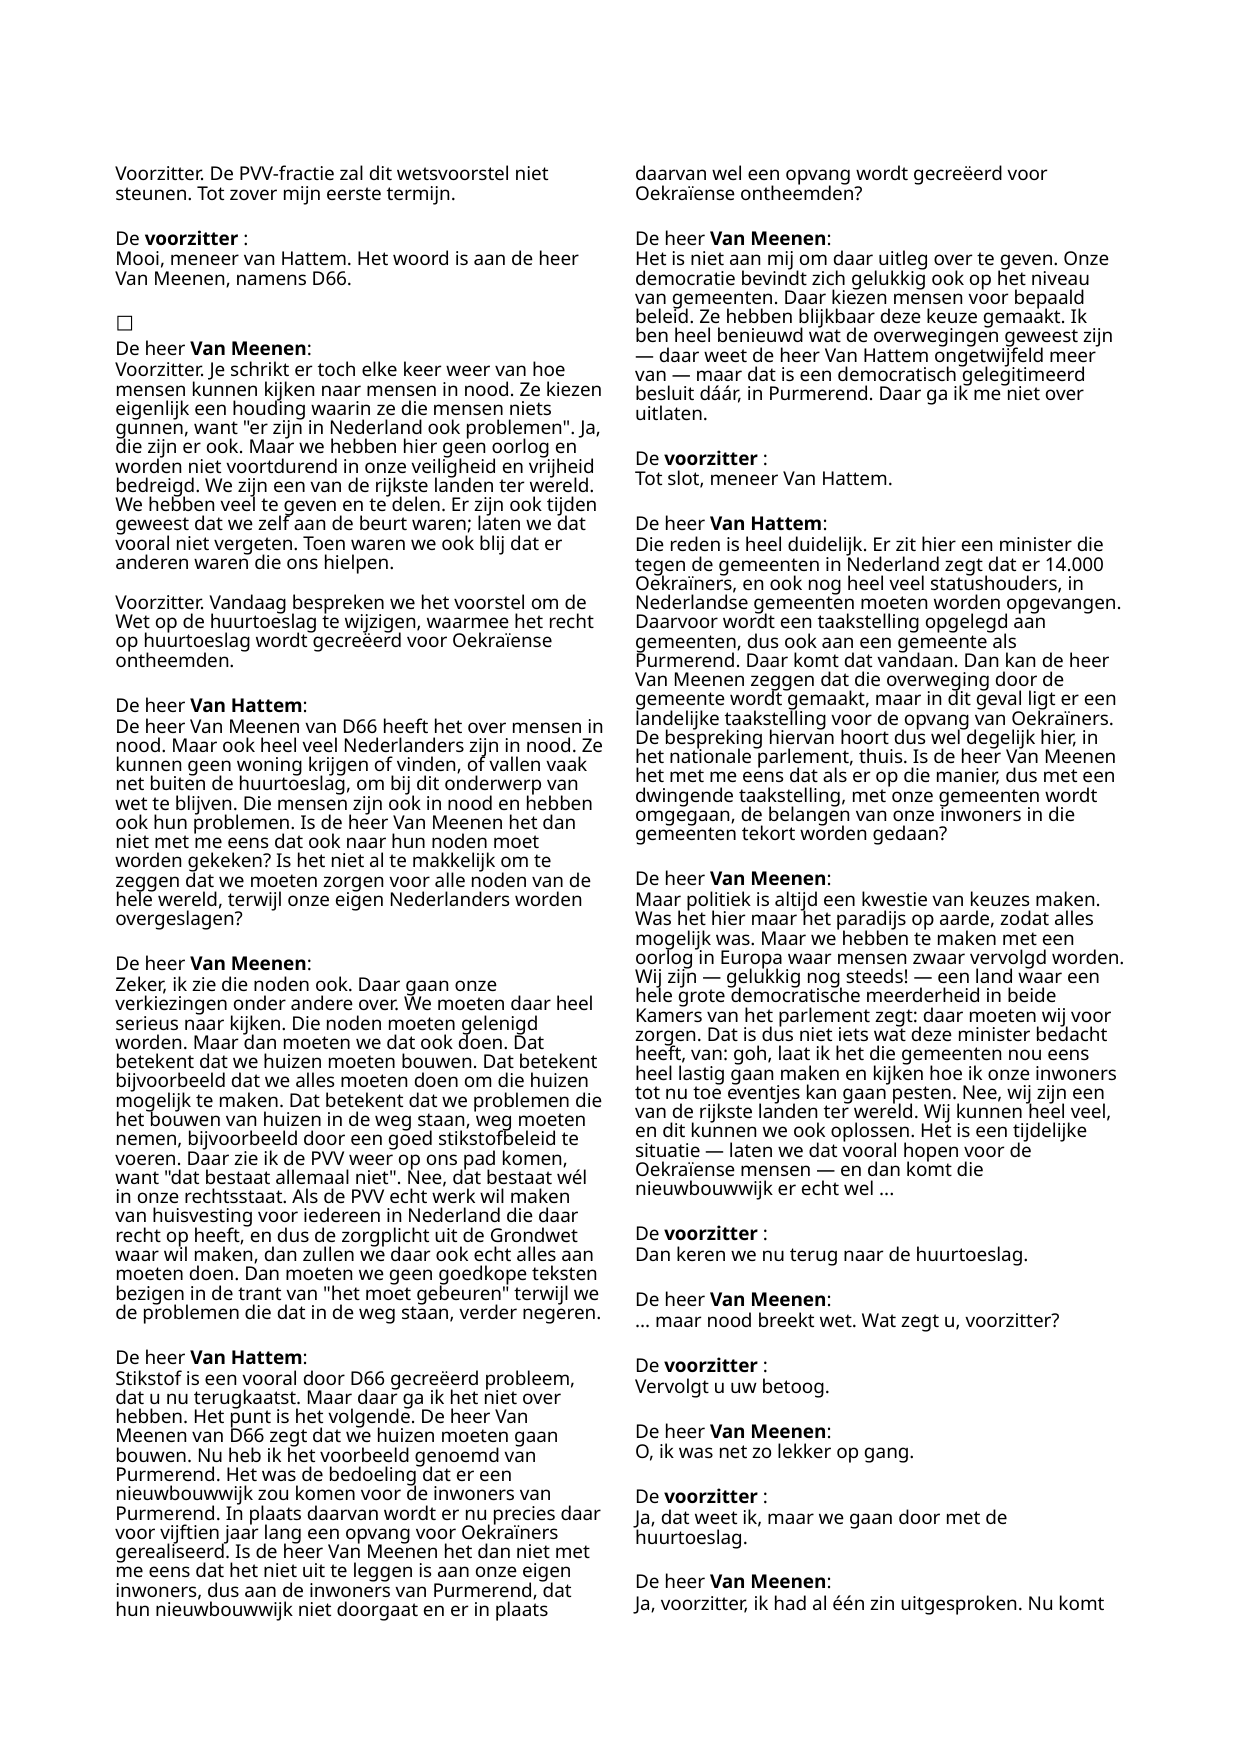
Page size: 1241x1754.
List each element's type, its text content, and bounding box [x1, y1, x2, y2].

text Maar politiek is altijd een kwestie van keuzes maken. Was het hier maar het paradijs op aarde, zodat alles mogelijk was. Maar we hebben te maken met een oorlog in Europa waar mensen zwaar vervolgd worden. Wij zijn — gelukkig nog steeds! — een land waar een hele grote democratische meerderheid in beide Kamers van het parlement zegt: daar moeten wij voor zorgen. Dat is dus niet iets wat deze minister bedacht heeft, van: goh, laat ik het die gemeenten nou eens heel lastig gaan maken en kijken hoe ik onze inwoners tot nu toe eventjes kan gaan pesten. Nee, wij zijn een van de rijkste landen ter wereld. Wij kunnen heel veel, en dit kunnen we ook oplossen. Het is een tijdelijke situatie — laten we dat vooral hopen voor de Oekraïense mensen — en dan komt die nieuwbouwwijk er echt wel ... [635, 891, 1125, 1199]
text Het is niet aan mij om daar uitleg over te geven. Onze democratie bevindt zich gelukkig ook op het niveau van gemeenten. Daar kiezen mensen voor bepaald beleid. Ze hebben blijkbaar deze keuze gemaakt. Ik ben heel benieuwd wat de overwegingen geweest zijn — daar weet de heer Van Hattem ongetwijfeld meer van — maar dat is een democratisch gelegitimeerd besluit dáár, in Purmerend. Daar ga ik me niet over uitlaten. [635, 250, 1125, 424]
text De heer Van Meenen: [635, 225, 1125, 250]
text daarvan wel een opvang wordt gecreëerd voor Oekraïense ontheemden? [635, 165, 1125, 204]
text De heer Van Meenen: [635, 865, 1125, 891]
text O, ik was net zo lekker op gang. [635, 1443, 1125, 1463]
text De heer Van Hattem: [115, 692, 605, 718]
text De heer Van Meenen: [635, 1418, 1125, 1443]
text De heer Van Hattem: [635, 511, 1125, 536]
text De voorzitter : [635, 1220, 1125, 1246]
text De heer Van Meenen van D66 heeft het over mensen in nood. Maar ook heel veel Nederlanders zijn in nood. Ze kunnen geen woning krijgen of vinden, of vallen vaak net buiten de huurtoeslag, om bij dit onderwerp van wet te blijven. Die mensen zijn ook in nood en hebben ook hun problemen. Is de heer Van Meenen het dan niet met me eens dat ook naar hun noden moet worden gekeken? Is het niet al te makkelijk om te zeggen dat we moeten zorgen voor alle noden van de hele wereld, terwijl onze eigen Nederlanders worden overgeslagen? [115, 718, 605, 929]
text De heer Van Meenen: [115, 950, 605, 976]
text Zeker, ik zie die noden ook. Daar gaan onze verkiezingen onder andere over. We moeten daar heel serieus naar kijken. Die noden moeten gelenigd worden. Maar dan moeten we dat ook doen. Dat betekent dat we huizen moeten bouwen. Dat betekent bijvoorbeeld dat we alles moeten doen om die huizen mogelijk te maken. Dat betekent dat we problemen die het bouwen van huizen in de weg staan, weg moeten nemen, bijvoorbeeld door een goed stikstofbeleid te voeren. Daar zie ik de PVV weer op ons pad komen, want "dat bestaat allemaal niet". Nee, dat bestaat wél in onze rechtsstaat. Als de PVV echt werk wil maken van huisvesting voor iedereen in Nederland die daar recht op heeft, en dus de zorgplicht uit de Grondwet waar wil maken, dan zullen we daar ook echt alles aan moeten doen. Dan moeten we geen goedkope teksten bezigen in de trant van "het moet gebeuren" terwijl we de problemen die dat in de weg staan, verder negeren. [115, 976, 605, 1323]
text Dan keren we nu terug naar de huurtoeslag. [635, 1246, 1125, 1265]
text Stikstof is een vooral door D66 gecreëerd probleem, dat u nu terugkaatst. Maar daar ga ik het niet over hebben. Het punt is het volgende. De heer Van Meenen van D66 zegt dat we huizen moeten gaan bouwen. Nu heb ik het voorbeeld genoemd van Purmerend. Het was de bedoeling dat er een nieuwbouwwijk zou komen voor de inwoners van Purmerend. In plaats daarvan wordt er nu precies daar voor vijftien jaar lang een opvang voor Oekraïners gerealiseerd. Is de heer Van Meenen het dan niet met me eens dat het niet uit te leggen is aan onze eigen inwoners, dus aan de inwoners van Purmerend, dat hun nieuwbouwwijk niet doorgaat en er in plaats [115, 1369, 605, 1620]
text De heer Van Meenen: [115, 336, 605, 361]
text Voorzitter. De PVV-fractie zal dit wetsvoorstel niet steunen. Tot zover mijn eerste termijn. [115, 165, 605, 204]
text De voorzitter : [115, 225, 605, 250]
text De voorzitter : [635, 445, 1125, 470]
text De voorzitter : [635, 1484, 1125, 1509]
text Die reden is heel duidelijk. Er zit hier een minister die tegen de gemeenten in Nederland zegt dat er 14.000 Oekraïners, en ook nog heel veel statushouders, in Nederlandse gemeenten moeten worden opgevangen. Daarvoor wordt een taakstelling opgelegd aan gemeenten, dus ook aan een gemeente als Purmerend. Daar komt dat vandaan. Dan kan de heer Van Meenen zeggen dat die overweging door de gemeente wordt gemaakt, maar in dit geval ligt er een landelijke taakstelling voor de opvang van Oekraïners. De bespreking hiervan hoort dus wel degelijk hier, in het nationale parlement, thuis. Is de heer Van Meenen het met me eens dat als er op die manier, dus met een dwingende taakstelling, met onze gemeenten wordt omgegaan, de belangen van onze inwoners in die gemeenten tekort worden gedaan? [635, 536, 1125, 844]
text Voorzitter. Je schrikt er toch elke keer weer van hoe mensen kunnen kijken naar mensen in nood. Ze kiezen eigenlijk een houding waarin ze die mensen niets gunnen, want "er zijn in Nederland ook problemen". Ja, die zijn er ook. Maar we hebben hier geen oorlog en worden niet voortdurend in onze veiligheid en vrijheid bedreigd. We zijn een van de rijkste landen ter wereld. We hebben veel te geven en te delen. Er zijn ook tijden geweest dat we zelf aan de beurt waren; laten we dat vooral niet vergeten. Toen waren we ook blij dat er anderen waren die ons hielpen. [115, 361, 605, 573]
text Ja, dat weet ik, maar we gaan door met de huurtoeslag. [635, 1509, 1125, 1548]
text ⬜ [115, 310, 605, 336]
text De heer Van Meenen: [635, 1569, 1125, 1594]
text De voorzitter : [635, 1352, 1125, 1378]
text Mooi, meneer van Hattem. Het woord is aan de heer Van Meenen, namens D66. [115, 250, 605, 289]
text Vervolgt u uw betoog. [635, 1378, 1125, 1397]
text De heer Van Hattem: [115, 1344, 605, 1369]
text Voorzitter. Vandaag bespreken we het voorstel om de Wet op de huurtoeslag te wijzigen, waarmee het recht op huurtoeslag wordt gecreëerd voor Oekraïense ontheemden. [115, 594, 605, 671]
text Tot slot, meneer Van Hattem. [635, 470, 1125, 490]
text De heer Van Meenen: [635, 1286, 1125, 1312]
text Ja, voorzitter, ik had al één zin uitgesproken. Nu komt [635, 1594, 1125, 1614]
text ... maar nood breekt wet. Wat zegt u, voorzitter? [635, 1312, 1125, 1331]
